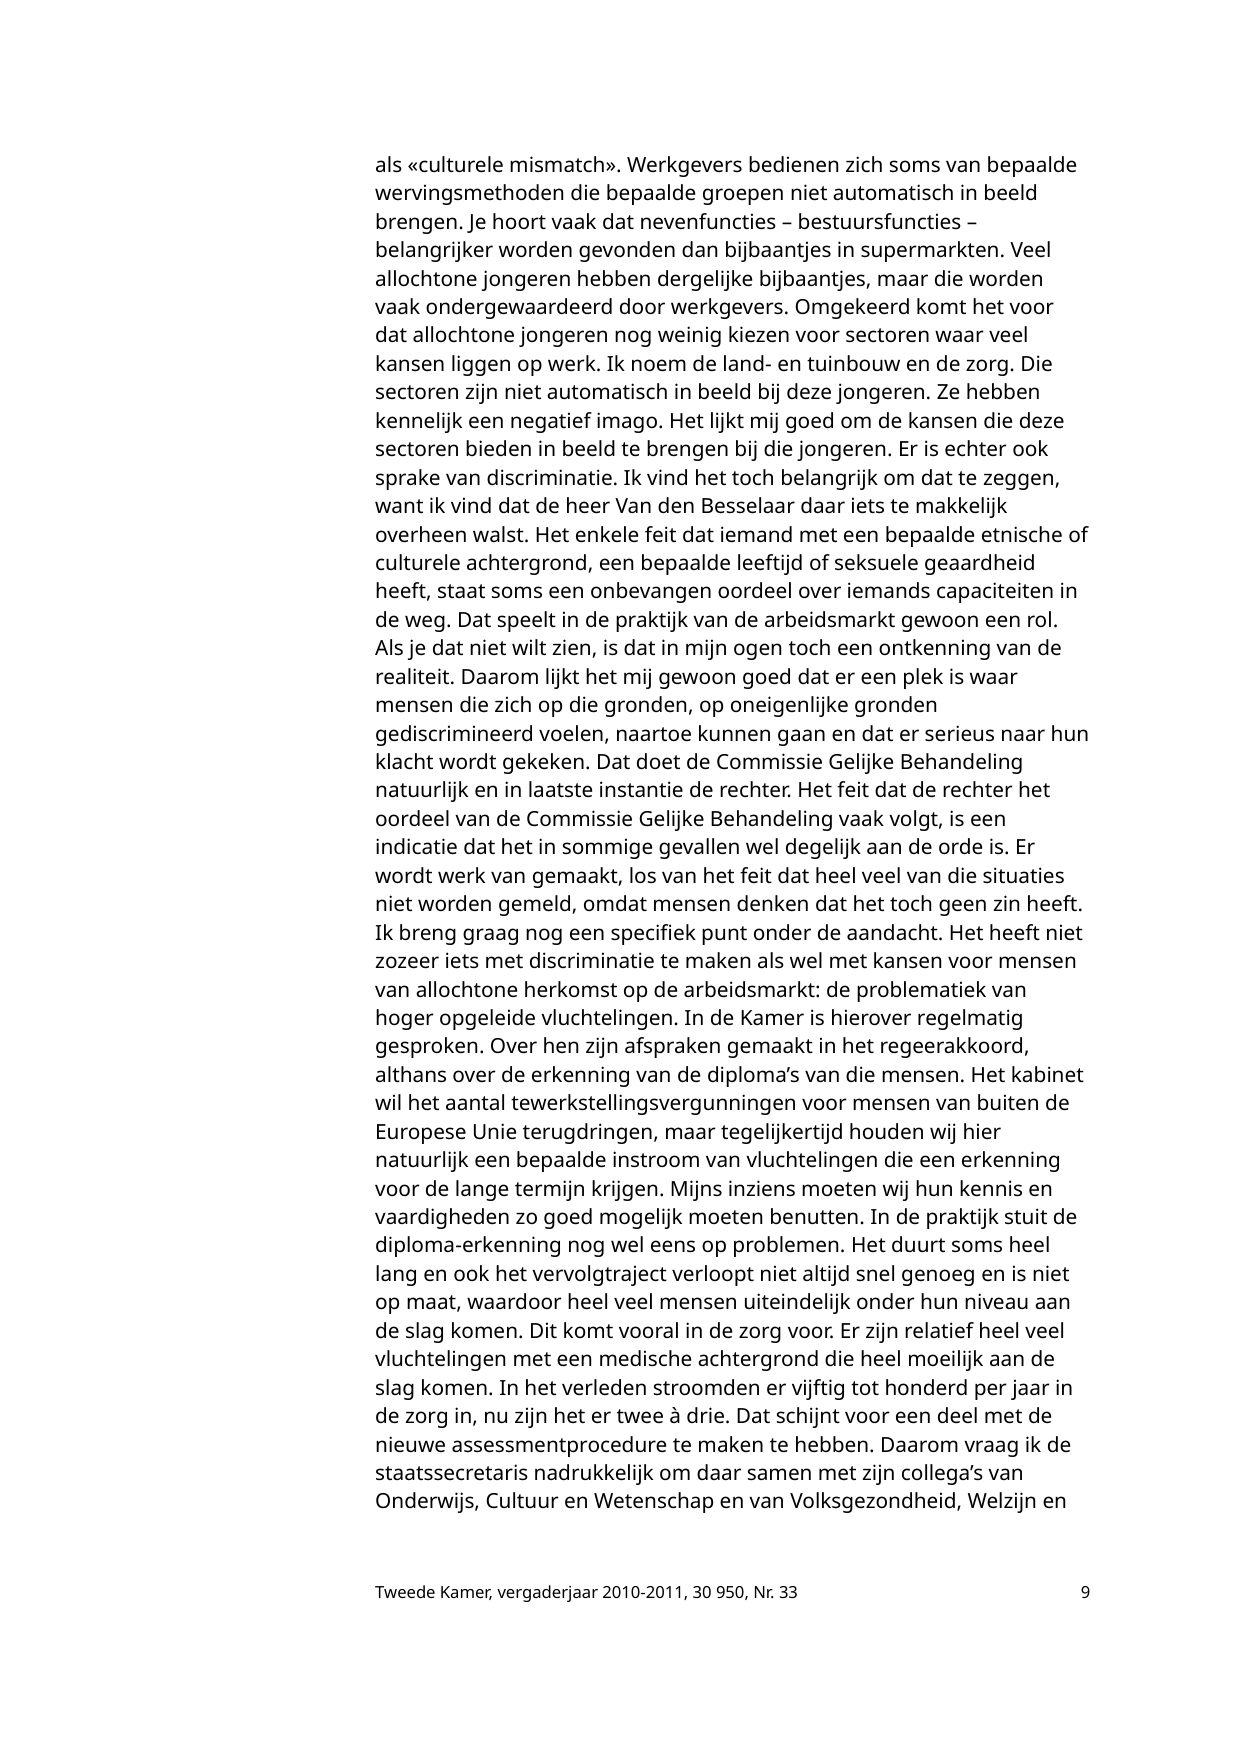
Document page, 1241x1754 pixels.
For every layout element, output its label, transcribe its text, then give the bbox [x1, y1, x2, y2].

text als «culturele mismatch». Werkgevers bedienen zich soms van bepaalde wervingsmethoden die bepaalde groepen niet automatisch in beeld brengen. Je hoort vaak dat nevenfuncties – bestuursfuncties – belangrijker worden gevonden dan bijbaantjes in supermarkten. Veel allochtone jongeren hebben dergelijke bijbaantjes, maar die worden vaak ondergewaardeerd door werkgevers. Omgekeerd komt het voor dat allochtone jongeren nog weinig kiezen voor sectoren waar veel kansen liggen op werk. Ik noem de land- en tuinbouw en de zorg. Die sectoren zijn niet automatisch in beeld bij deze jongeren. Ze hebben kennelijk een negatief imago. Het lijkt mij goed om de kansen die deze sectoren bieden in beeld te brengen bij die jongeren. Er is echter ook sprake van discriminatie. Ik vind het toch belangrijk om dat te zeggen, want ik vind dat de heer Van den Besselaar daar iets te makkelijk overheen walst. Het enkele feit dat iemand met een bepaalde etnische of culturele achtergrond, een bepaalde leeftijd of seksuele geaardheid heeft, staat soms een onbevangen oordeel over iemands capaciteiten in de weg. Dat speelt in de praktijk van de arbeidsmarkt gewoon een rol. Als je dat niet wilt zien, is dat in mijn ogen toch een ontkenning van de realiteit. Daarom lijkt het mij gewoon goed dat er een plek is waar mensen die zich op die gronden, op oneigenlijke gronden gediscrimineerd voelen, naartoe kunnen gaan en dat er serieus naar hun klacht wordt gekeken. Dat doet de Commissie Gelijke Behandeling natuurlijk en in laatste instantie de rechter. Het feit dat de rechter het oordeel van de Commissie Gelijke Behandeling vaak volgt, is een indicatie dat het in sommige gevallen wel degelijk aan de orde is. Er wordt werk van gemaakt, los van het feit dat heel veel van die situaties niet worden gemeld, omdat mensen denken dat het toch geen zin heeft. [375, 150, 1090, 918]
text Ik breng graag nog een specifiek punt onder de aandacht. Het heeft niet zozeer iets met discriminatie te maken als wel met kansen voor mensen van allochtone herkomst op de arbeidsmarkt: de problematiek van hoger opgeleide vluchtelingen. In de Kamer is hierover regelmatig gesproken. Over hen zijn afspraken gemaakt in het regeerakkoord, althans over de erkenning van de diploma’s van die mensen. Het kabinet wil het aantal tewerkstellingsvergunningen voor mensen van buiten de Europese Unie terugdringen, maar tegelijkertijd houden wij hier natuurlijk een bepaalde instroom van vluchtelingen die een erkenning voor de lange termijn krijgen. Mijns inziens moeten wij hun kennis en vaardigheden zo goed mogelijk moeten benutten. In de praktijk stuit de diploma-erkenning nog wel eens op problemen. Het duurt soms heel lang en ook het vervolgtraject verloopt niet altijd snel genoeg en is niet op maat, waardoor heel veel mensen uiteindelijk onder hun niveau aan de slag komen. Dit komt vooral in de zorg voor. Er zijn relatief heel veel vluchtelingen met een medische achtergrond die heel moeilijk aan de slag komen. In het verleden stroomden er vijftig tot honderd per jaar in de zorg in, nu zijn het er twee à drie. Dat schijnt voor een deel met de nieuwe assessmentprocedure te maken te hebben. Daarom vraag ik de staatssecretaris nadrukkelijk om daar samen met zijn collega’s van Onderwijs, Cultuur en Wetenschap en van Volksgezondheid, Welzijn en [375, 918, 1090, 1515]
